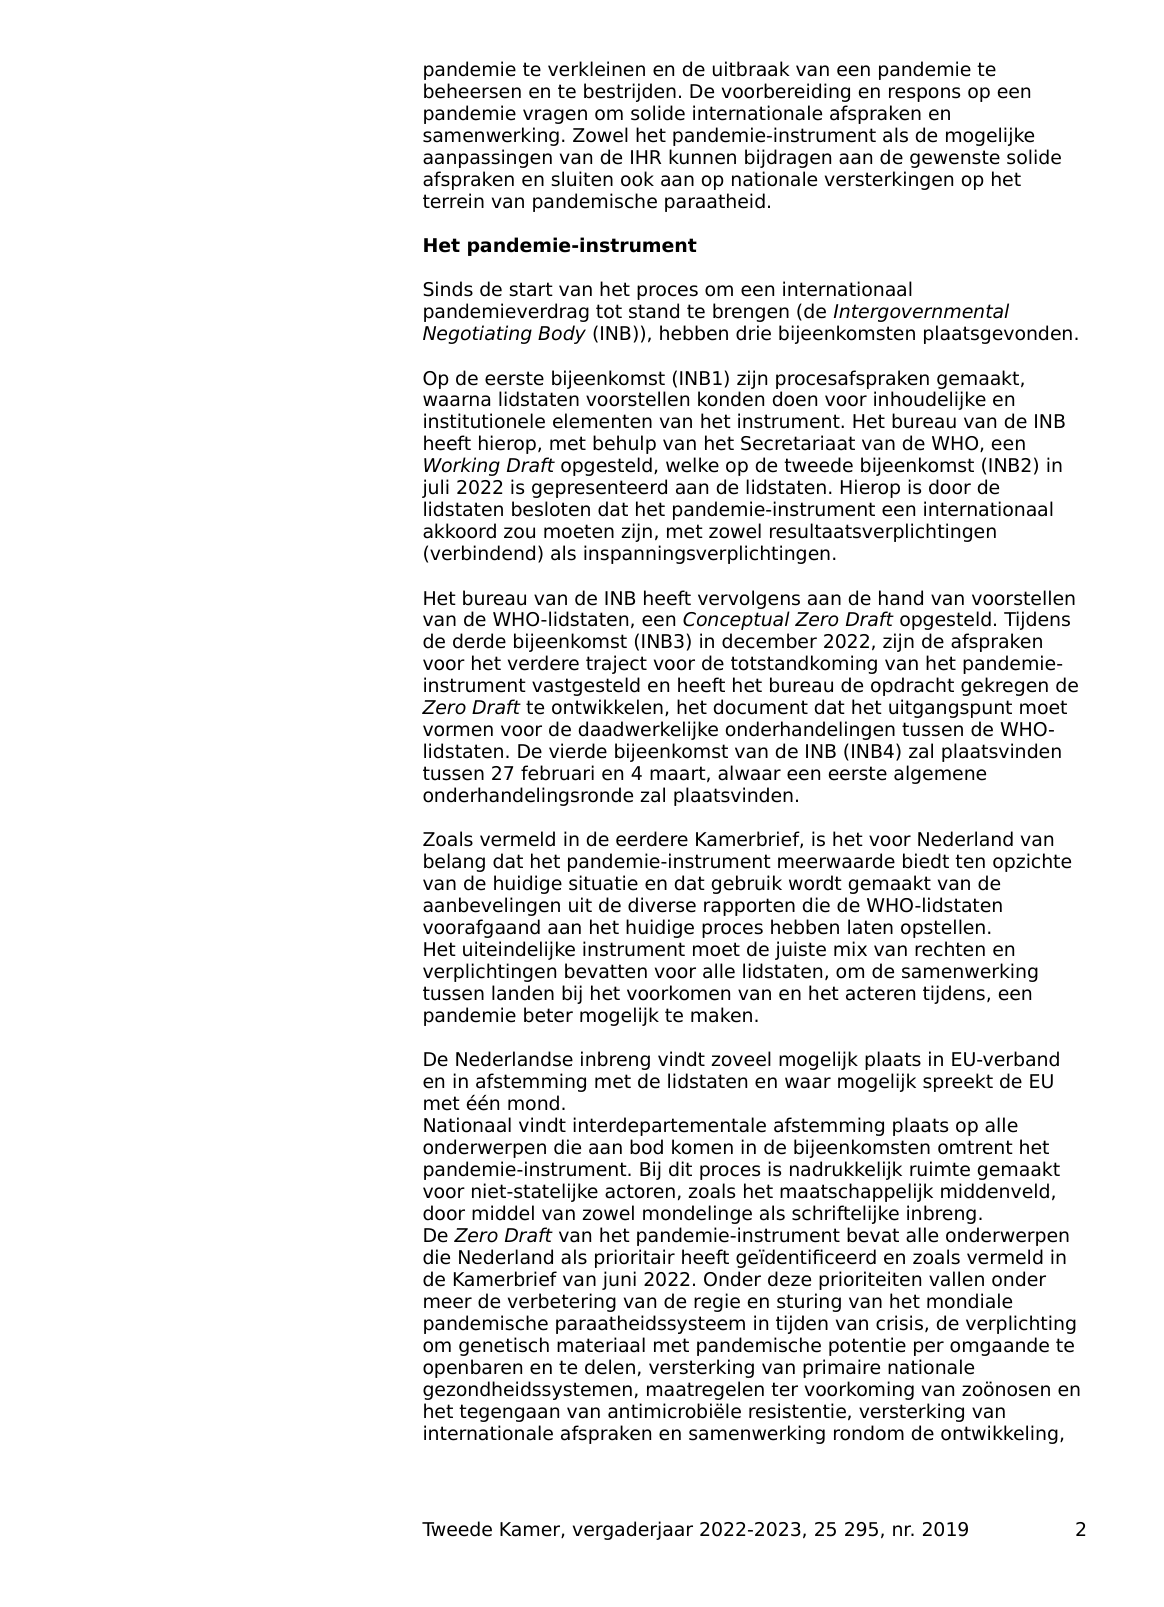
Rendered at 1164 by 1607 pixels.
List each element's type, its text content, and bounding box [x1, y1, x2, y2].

text De Zero Draft van het pandemie-instrument bevat alle onderwerpen die Nederland als prioritair heeft geïdentificeerd en zoals vermeld in de Kamerbrief van juni 2022. Onder deze prioriteiten vallen onder meer de verbetering van de regie en sturing van het mondiale pandemische paraatheidssysteem in tijden van crisis, de verplichting om genetisch materiaal met pandemische potentie per omgaande te openbaren en te delen, versterking van primaire nationale gezondheidssystemen, maatregelen ter voorkoming van zoönosen en het tegengaan van antimicrobiële resistentie, versterking van internationale afspraken en samenwerking rondom de ontwikkeling, [422, 1225, 1087, 1445]
text Op de eerste bijeenkomst (INB1) zijn procesafspraken gemaakt, waarna lidstaten voorstellen konden doen voor inhoudelijke en institutionele elementen van het instrument. Het bureau van de INB heeft hierop, met behulp van het Secretariaat van de WHO, een Working Draft opgesteld, welke op de tweede bijeenkomst (INB2) in juli 2022 is gepresenteerd aan de lidstaten. Hierop is door de lidstaten besloten dat het pandemie-instrument een internationaal akkoord zou moeten zijn, met zowel resultaatsverplichtingen (verbindend) als inspanningsverplichtingen. [422, 367, 1087, 565]
text Sinds de start van het proces om een internationaal pandemieverdrag tot stand te brengen (de Intergovernmental Negotiating Body (INB)), hebben drie bijeenkomsten plaatsgevonden. [422, 279, 1087, 345]
subtitle Het pandemie-instrument [422, 235, 1087, 257]
text Het uiteindelijke instrument moet de juiste mix van rechten en verplichtingen bevatten voor alle lidstaten, om de samenwerking tussen landen bij het voorkomen van en het acteren tijdens, een pandemie beter mogelijk te maken. [422, 939, 1087, 1027]
text Het bureau van de INB heeft vervolgens aan de hand van voorstellen van de WHO-lidstaten, een Conceptual Zero Draft opgesteld. Tijdens de derde bijeenkomst (INB3) in december 2022, zijn de afspraken voor het verdere traject voor de totstandkoming van het pandemie-instrument vastgesteld en heeft het bureau de opdracht gekregen de Zero Draft te ontwikkelen, het document dat het uitgangspunt moet vormen voor de daadwerkelijke onderhandelingen tussen de WHO-lidstaten. De vierde bijeenkomst van de INB (INB4) zal plaatsvinden tussen 27 februari en 4 maart, alwaar een eerste algemene onderhandelingsronde zal plaatsvinden. [422, 587, 1087, 807]
text Zoals vermeld in de eerdere Kamerbrief, is het voor Nederland van belang dat het pandemie-instrument meerwaarde biedt ten opzichte van de huidige situatie en dat gebruik wordt gemaakt van de aanbevelingen uit de diverse rapporten die de WHO-lidstaten voorafgaand aan het huidige proces hebben laten opstellen. [422, 829, 1087, 939]
text Nationaal vindt interdepartementale afstemming plaats op alle onderwerpen die aan bod komen in de bijeenkomsten omtrent het pandemie-instrument. Bij dit proces is nadrukkelijk ruimte gemaakt voor niet-statelijke actoren, zoals het maatschappelijk middenveld, door middel van zowel mondelinge als schriftelijke inbreng. [422, 1115, 1087, 1225]
text De Nederlandse inbreng vindt zoveel mogelijk plaats in EU-verband en in afstemming met de lidstaten en waar mogelijk spreekt de EU met één mond. [422, 1049, 1087, 1115]
text pandemie te verkleinen en de uitbraak van een pandemie te beheersen en te bestrijden. De voorbereiding en respons op een pandemie vragen om solide internationale afspraken en samenwerking. Zowel het pandemie-instrument als de mogelijke aanpassingen van de IHR kunnen bijdragen aan de gewenste solide afspraken en sluiten ook aan op nationale versterkingen op het terrein van pandemische paraatheid. [422, 59, 1087, 213]
